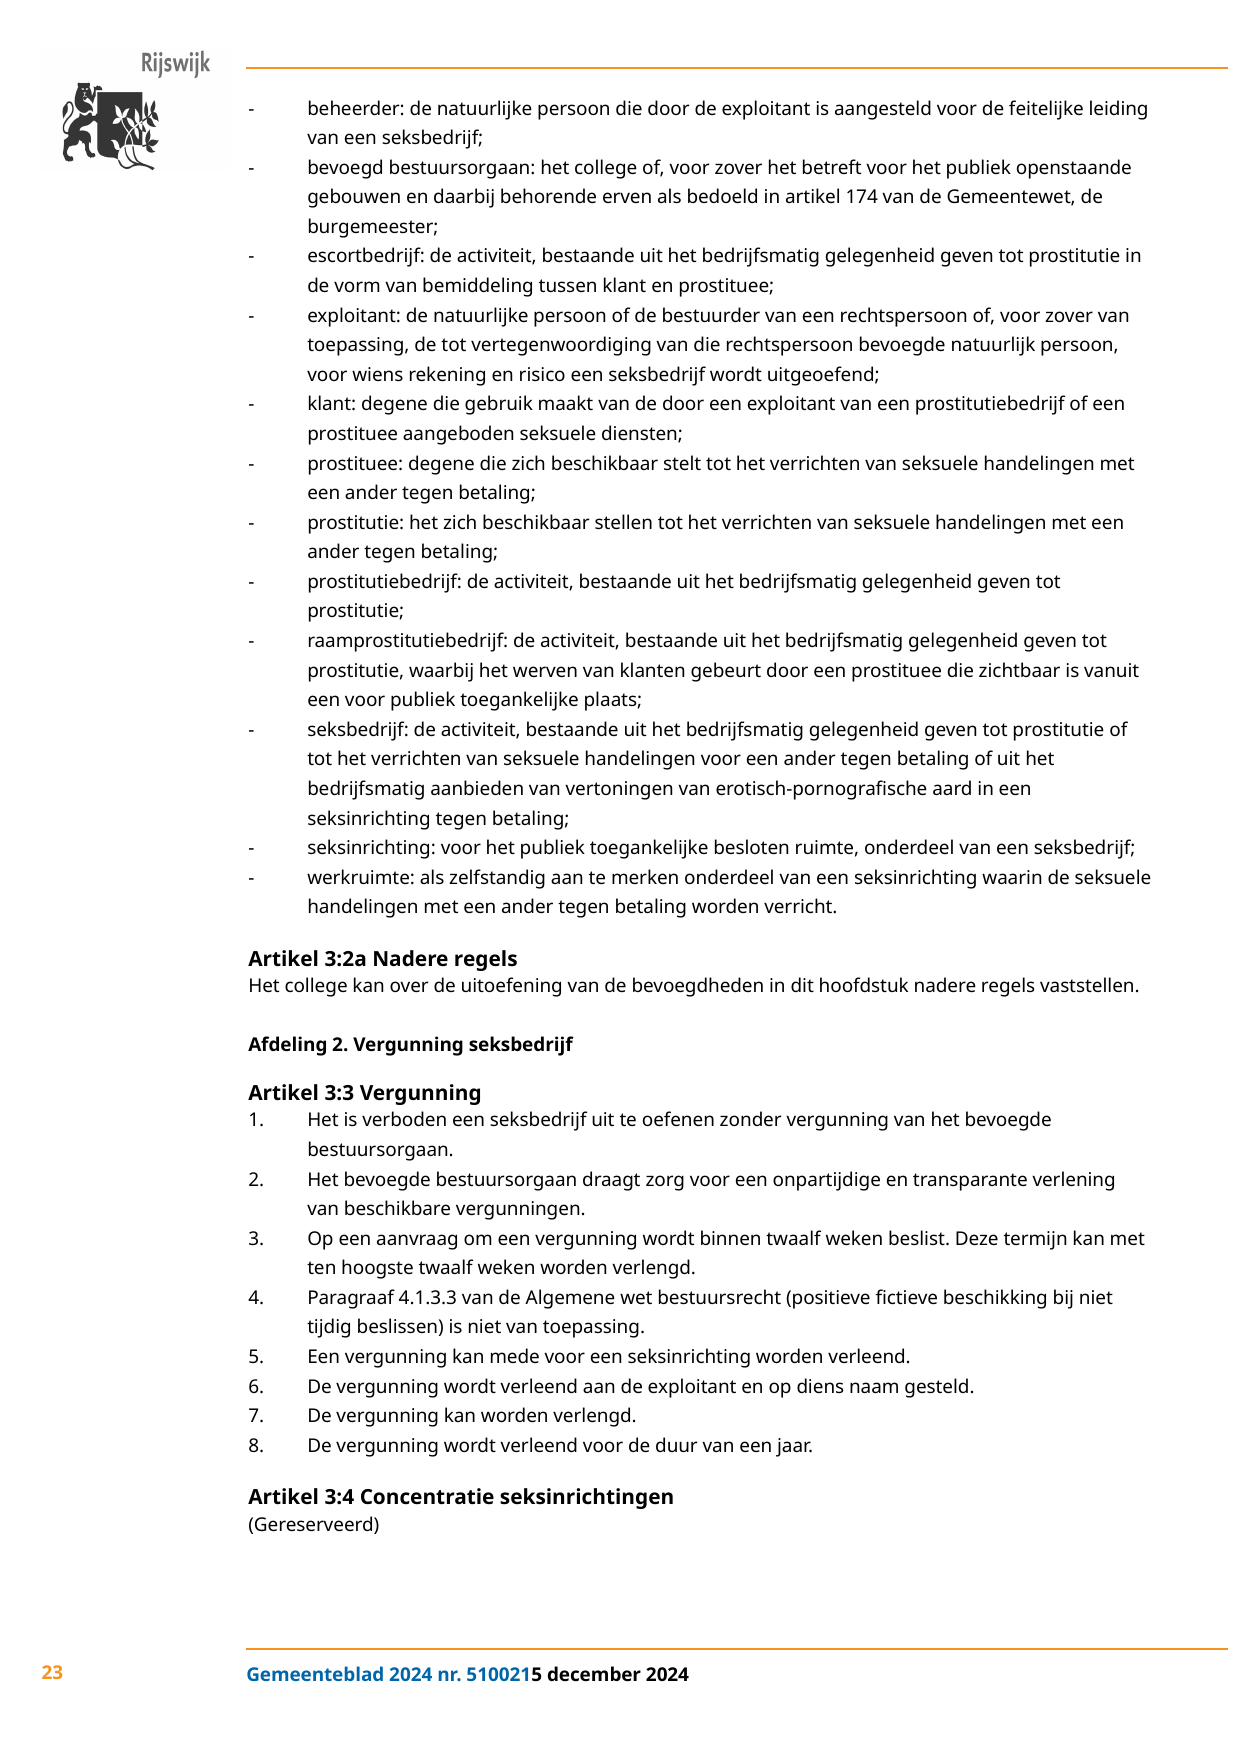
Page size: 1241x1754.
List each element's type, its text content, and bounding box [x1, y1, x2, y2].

list Paragraaf 4.1.3.3 van de Algemene wet bestuursrecht (positieve fictieve beschikking bij niet tijdig beslissen) is niet van toepassing. [248, 1284, 1152, 1339]
list klant: degene die gebruik maakt van de door een exploitant van een prostitutiebedrijf of een prostituee aangeboden seksuele diensten; [248, 391, 1152, 446]
text Artikel 3:2a Nadere regels [248, 944, 1152, 972]
text (Gereserveerd) [248, 1511, 1152, 1537]
list De vergunning wordt verleend aan de exploitant en op diens naam gesteld. [248, 1373, 1152, 1398]
list bevoegd bestuursorgaan: het college of, voor zover het betreft voor het publiek openstaande gebouwen en daarbij behorende erven als bedoeld in artikel 174 van de Gemeentewet, de burgemeester; [248, 154, 1152, 239]
list escortbedrijf: de activiteit, bestaande uit het bedrijfsmatig gelegenheid geven tot prostitutie in de vorm van bemiddeling tussen klant en prostituee; [248, 243, 1152, 298]
list werkruimte: als zelfstandig aan te merken onderdeel van een seksinrichting waarin de seksuele handelingen met een ander tegen betaling worden verricht. [248, 864, 1152, 919]
list Op een aanvraag om een vergunning wordt binnen twaalf weken beslist. Deze termijn kan met ten hoogste twaalf weken worden verlengd. [248, 1225, 1152, 1280]
list raamprostitutiebedrijf: de activiteit, bestaande uit het bedrijfsmatig gelegenheid geven tot prostitutie, waarbij het werven van klanten gebeurt door een prostituee die zichtbaar is vanuit een voor publiek toegankelijke plaats; [248, 627, 1152, 712]
list seksbedrijf: de activiteit, bestaande uit het bedrijfsmatig gelegenheid geven tot prostitutie of tot het verrichten van seksuele handelingen voor een ander tegen betaling of uit het bedrijfsmatig aanbieden van vertoningen van erotisch-pornografische aard in een seksinrichting tegen betaling; [248, 716, 1152, 831]
list prostitutie: het zich beschikbaar stellen tot het verrichten van seksuele handelingen met een ander tegen betaling; [248, 509, 1152, 564]
list De vergunning kan worden verlengd. [248, 1402, 1152, 1428]
text Artikel 3:3 Vergunning [248, 1078, 1152, 1107]
list prostituee: degene die zich beschikbaar stelt tot het verrichten van seksuele handelingen met een ander tegen betaling; [248, 450, 1152, 505]
text Het college kan over de uitoefening van de bevoegdheden in dit hoofdstuk nadere regels vaststellen. [248, 972, 1152, 998]
picture [41, 47, 231, 172]
list Een vergunning kan mede voor een seksinrichting worden verleend. [248, 1343, 1152, 1369]
list Het is verboden een seksbedrijf uit te oefenen zonder vergunning van het bevoegde bestuursorgaan. [248, 1107, 1152, 1162]
list De vergunning wordt verleend voor de duur van een jaar. [248, 1432, 1152, 1458]
list Het bevoegde bestuursorgaan draagt zorg voor een onpartijdige en transparante verlening van beschikbare vergunningen. [248, 1166, 1152, 1221]
list beheerder: de natuurlijke persoon die door de exploitant is aangesteld voor de feitelijke leiding van een seksbedrijf; [248, 95, 1152, 150]
text Artikel 3:4 Concentratie seksinrichtingen [248, 1482, 1152, 1511]
text Afdeling 2. Vergunning seksbedrijf [248, 1032, 1152, 1057]
list seksinrichting: voor het publiek toegankelijke besloten ruimte, onderdeel van een seksbedrijf; [248, 834, 1152, 860]
list exploitant: de natuurlijke persoon of de bestuurder van een rechtspersoon of, voor zover van toepassing, de tot vertegenwoordiging van die rechtspersoon bevoegde natuurlijk persoon, voor wiens rekening en risico een seksbedrijf wordt uitgeoefend; [248, 302, 1152, 387]
list prostitutiebedrijf: de activiteit, bestaande uit het bedrijfsmatig gelegenheid geven tot prostitutie; [248, 568, 1152, 623]
